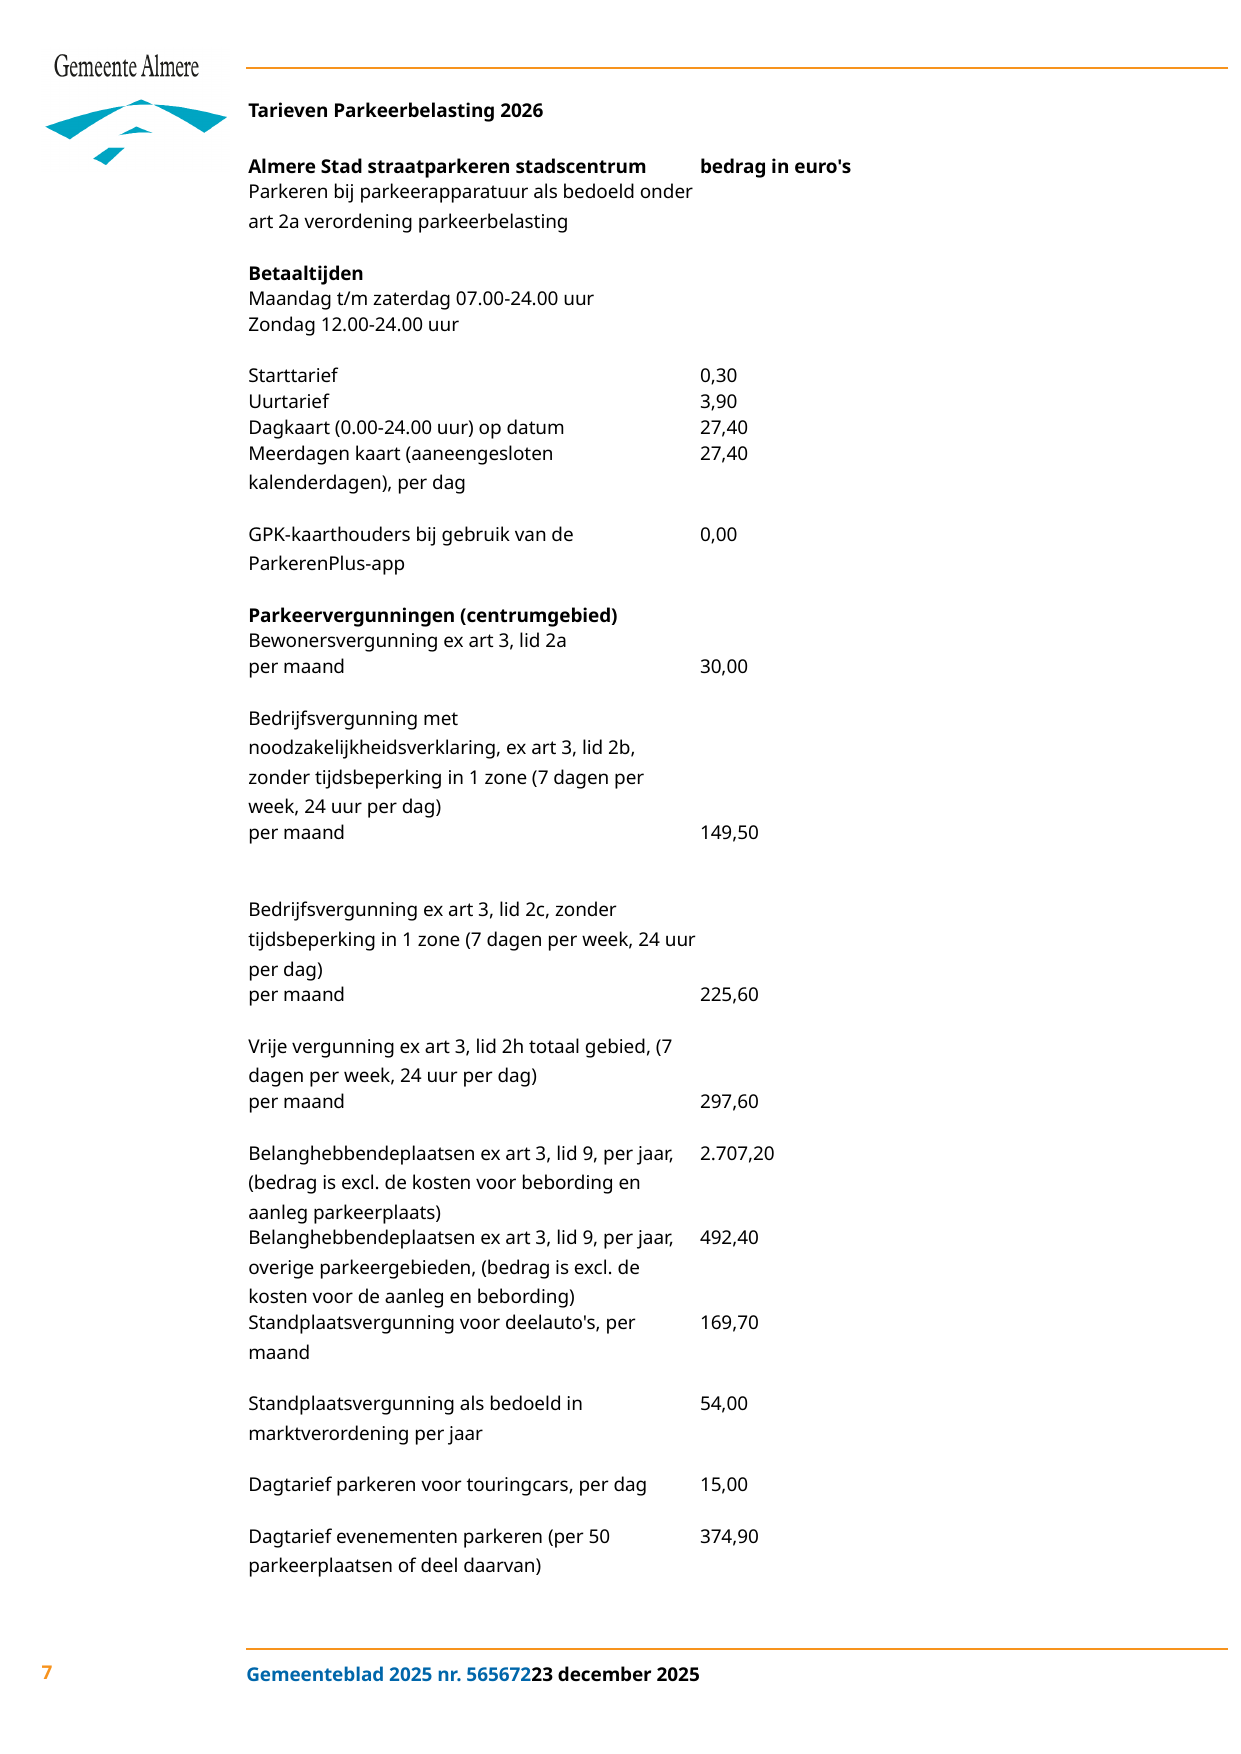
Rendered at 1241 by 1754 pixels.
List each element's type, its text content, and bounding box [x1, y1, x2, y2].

table_cell [700, 1007, 1152, 1033]
table_cell [248, 1446, 700, 1472]
table_cell Bedrijfsvergunning met noodzakelijkheidsverklaring, ex art 3, lid 2b, zonder tijdsbeperking in 1 zone (7 dagen per week, 24 uur per dag) [248, 705, 700, 819]
table_header Almere Stad straatparkeren stadscentrum [248, 153, 700, 179]
table_cell [700, 1365, 1152, 1391]
table_cell [700, 602, 1152, 628]
table_cell [700, 897, 1152, 981]
table_cell 2.707,20 [700, 1140, 1152, 1224]
table_cell Bedrijfsvergunning ex art 3, lid 2c, zonder tijdsbeperking in 1 zone (7 dagen per week, 24 uur per dag) [248, 897, 700, 981]
table_cell 374,90 [700, 1523, 1152, 1578]
table_cell [248, 845, 700, 871]
table_cell [700, 1114, 1152, 1140]
table_cell Meerdagen kaart (aaneengesloten kalenderdagen), per dag [248, 440, 700, 495]
table_cell 297,60 [700, 1088, 1152, 1114]
table_cell [700, 628, 1152, 653]
table_cell [700, 337, 1152, 363]
table_cell [700, 845, 1152, 871]
table_cell GPK-kaarthouders bij gebruik van de ParkerenPlus-app [248, 521, 700, 576]
table_cell [248, 1114, 700, 1140]
table_header bedrag in euro's [700, 153, 1152, 179]
table_cell Parkeren bij parkeerapparatuur als bedoeld onder art 2a verordening parkeerbelasting [248, 179, 700, 234]
table_cell [700, 311, 1152, 337]
table_cell Standplaatsvergunning als bedoeld in marktverordening per jaar [248, 1391, 700, 1446]
table_cell Bewonersvergunning ex art 3, lid 2a [248, 628, 700, 653]
table_cell [700, 1446, 1152, 1472]
table_cell [248, 1578, 700, 1604]
table_cell Maandag t/m zaterdag 07.00-24.00 uur [248, 286, 700, 311]
table_cell Belanghebbendeplaatsen ex art 3, lid 9, per jaar, overige parkeergebieden, (bedrag is excl. de kosten voor de aanleg en bebording) [248, 1225, 700, 1309]
table_cell [700, 260, 1152, 286]
table_cell 169,70 [700, 1310, 1152, 1365]
table_cell per maand [248, 981, 700, 1007]
table_cell [700, 1497, 1152, 1523]
table_cell [700, 1033, 1152, 1088]
table_cell 54,00 [700, 1391, 1152, 1446]
table_cell Belanghebbendeplaatsen ex art 3, lid 9, per jaar, (bedrag is excl. de kosten voor bebording en aanleg parkeerplaats) [248, 1140, 700, 1224]
table_cell [700, 1578, 1152, 1604]
table_cell Starttarief [248, 363, 700, 388]
table_cell 30,00 [700, 654, 1152, 679]
table_cell [248, 495, 700, 521]
table_cell Parkeervergunningen (centrumgebied) [248, 602, 700, 628]
table_cell 149,50 [700, 819, 1152, 845]
table_cell 27,40 [700, 414, 1152, 440]
table_cell 225,60 [700, 981, 1152, 1007]
table_cell per maand [248, 654, 700, 679]
table_cell Uurtarief [248, 389, 700, 414]
table_cell [248, 1497, 700, 1523]
table_cell 15,00 [700, 1472, 1152, 1497]
table_cell Dagtarief evenementen parkeren (per 50 parkeerplaatsen of deel daarvan) [248, 1523, 700, 1578]
table_cell [248, 337, 700, 363]
text Tarieven Parkeerbelasting 2026 [248, 95, 1152, 123]
table_cell [700, 679, 1152, 705]
table_cell [700, 495, 1152, 521]
table_cell per maand [248, 819, 700, 845]
table_cell Dagkaart (0.00-24.00 uur) op datum [248, 414, 700, 440]
table_cell [700, 234, 1152, 260]
table_cell Dagtarief parkeren voor touringcars, per dag [248, 1472, 700, 1497]
table_cell [248, 576, 700, 602]
table_cell 27,40 [700, 440, 1152, 495]
table_cell Zondag 12.00-24.00 uur [248, 311, 700, 337]
table_cell Betaaltijden [248, 260, 700, 286]
table_cell [700, 576, 1152, 602]
table_cell [248, 1365, 700, 1391]
table_cell 492,40 [700, 1225, 1152, 1309]
table_cell 0,30 [700, 363, 1152, 388]
table_cell [248, 1007, 700, 1033]
table_cell per maand [248, 1088, 700, 1114]
table_cell 0,00 [700, 521, 1152, 576]
table_cell Vrije vergunning ex art 3, lid 2h totaal gebied, (7 dagen per week, 24 uur per dag) [248, 1033, 700, 1088]
table_cell [248, 234, 700, 260]
table_cell [248, 679, 700, 705]
table_cell [700, 286, 1152, 311]
table_cell [700, 179, 1152, 234]
picture [41, 47, 231, 172]
table_cell [248, 871, 700, 897]
table_cell Standplaatsvergunning voor deelauto's, per maand [248, 1310, 700, 1365]
table_cell [700, 871, 1152, 897]
table_cell 3,90 [700, 389, 1152, 414]
table_cell [700, 705, 1152, 819]
